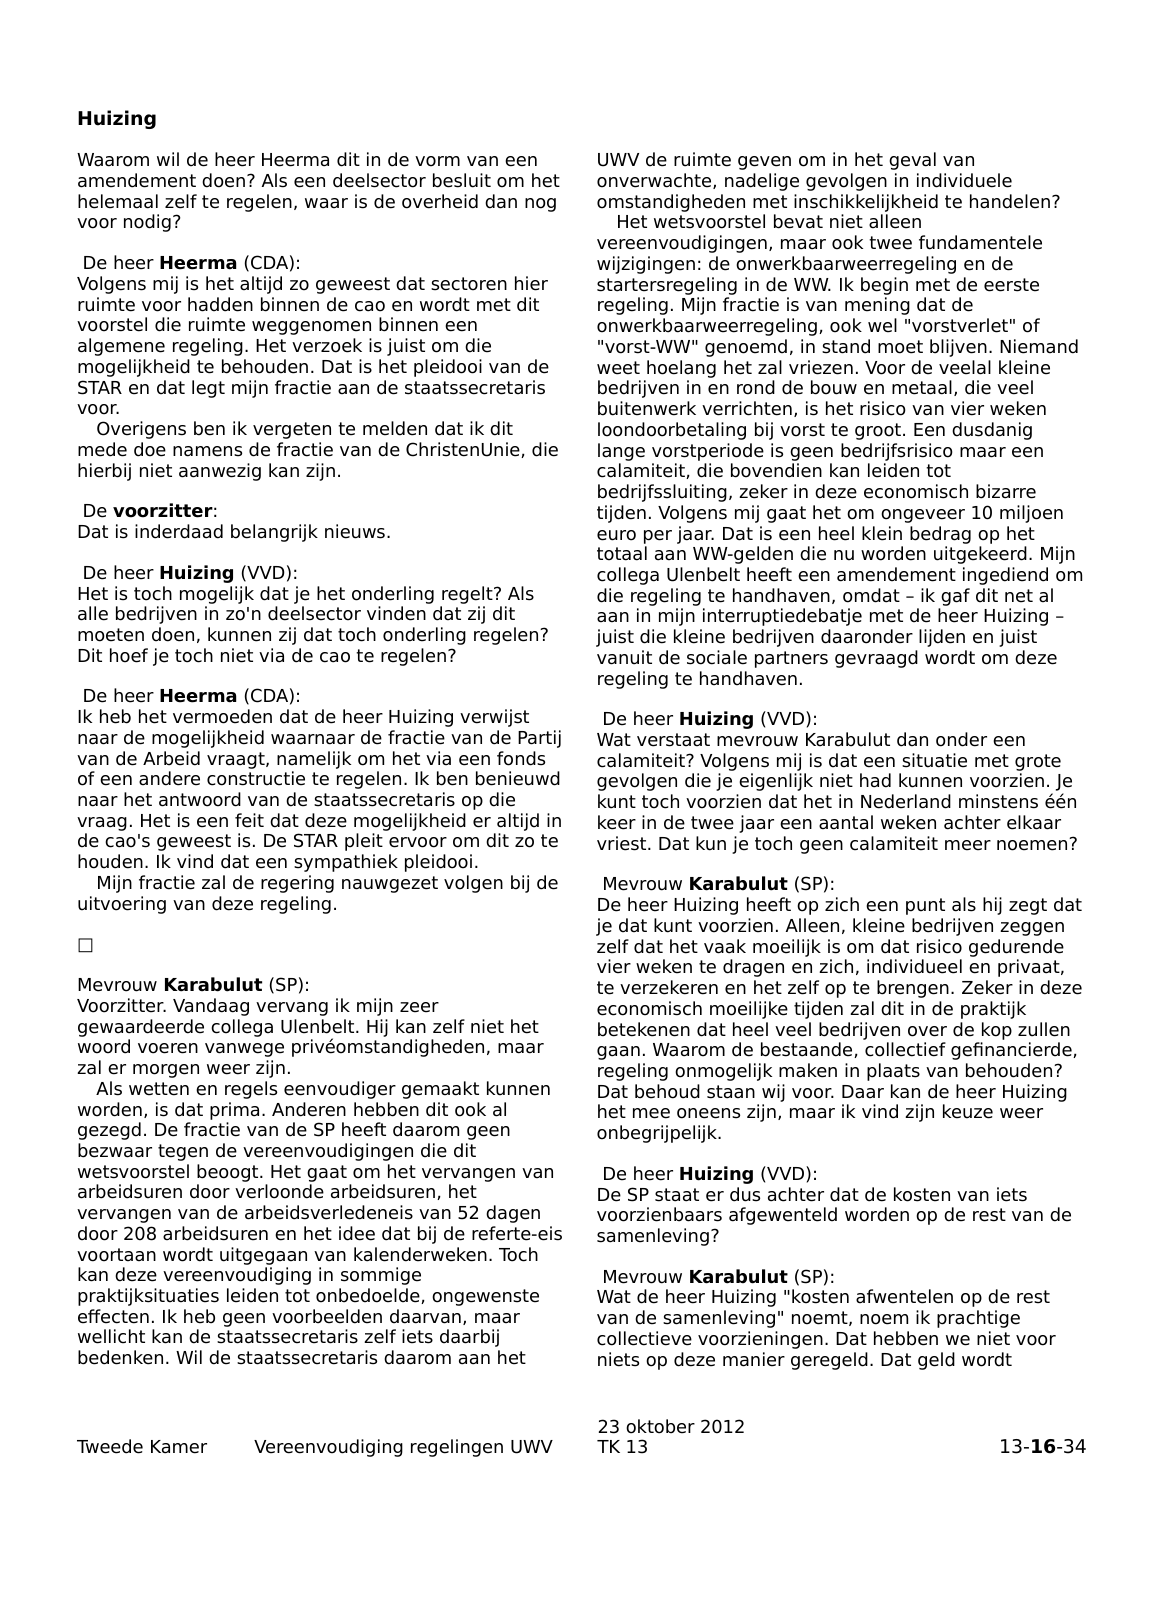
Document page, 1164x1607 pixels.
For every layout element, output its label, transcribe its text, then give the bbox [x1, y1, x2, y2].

text De heer Huizing heeft op zich een punt als hij zegt dat je dat kunt voorzien. Alleen, kleine bedrijven zeggen zelf dat het vaak moeilijk is om dat risico gedurende vier weken te dragen en zich, individueel en privaat, te verzekeren en het zelf op te brengen. Zeker in deze economisch moeilijke tijden zal dit in de praktijk betekenen dat heel veel bedrijven over de kop zullen gaan. Waarom de bestaande, collectief gefinancierde, regeling onmogelijk maken in plaats van behouden? Dat behoud staan wij voor. Daar kan de heer Huizing het mee oneens zijn, maar ik vind zijn keuze weer onbegrijpelijk. [596, 895, 1087, 1144]
text De heer Heerma (CDA): [77, 253, 567, 274]
text De heer Huizing (VVD): [596, 1164, 1087, 1184]
text Waarom wil de heer Heerma dit in de vorm van een amendement doen? Als een deelsector besluit om het helemaal zelf te regelen, waar is de overheid dan nog voor nodig? [77, 150, 567, 233]
text Wat verstaat mevrouw Karabulut dan onder een calamiteit? Volgens mij is dat een situatie met grote gevolgen die je eigenlijk niet had kunnen voorzien. Je kunt toch voorzien dat het in Nederland minstens één keer in de twee jaar een aantal weken achter elkaar vriest. Dat kun je toch geen calamiteit meer noemen? [596, 730, 1087, 854]
text Overigens ben ik vergeten te melden dat ik dit mede doe namens de fractie van de ChristenUnie, die hierbij niet aanwezig kan zijn. [77, 419, 567, 481]
text Ik heb het vermoeden dat de heer Huizing verwijst naar de mogelijkheid waarnaar de fractie van de Partij van de Arbeid vraagt, namelijk om het via een fonds of een andere constructie te regelen. Ik ben benieuwd naar het antwoord van de staatssecretaris op die vraag. Het is een feit dat deze mogelijkheid er altijd in de cao's geweest is. De STAR pleit ervoor om dit zo te houden. Ik vind dat een sympathiek pleidooi. [77, 707, 567, 873]
text Voorzitter. Vandaag vervang ik mijn zeer gewaardeerde collega Ulenbelt. Hij kan zelf niet het woord voeren vanwege privéomstandigheden, maar zal er morgen weer zijn. [77, 996, 567, 1079]
text De voorzitter: [77, 501, 567, 522]
text Mevrouw Karabulut (SP): [596, 874, 1087, 895]
text Mevrouw Karabulut (SP): [596, 1267, 1087, 1287]
text De SP staat er dus achter dat de kosten van iets voorzienbaars afgewenteld worden op de rest van de samenleving? [596, 1184, 1087, 1247]
text Het is toch mogelijk dat je het onderling regelt? Als alle bedrijven in zo'n deelsector vinden dat zij dit moeten doen, kunnen zij dat toch onderling regelen? Dit hoef je toch niet via de cao te regelen? [77, 583, 567, 666]
text De heer Huizing (VVD): [596, 709, 1087, 730]
text Als wetten en regels eenvoudiger gemaakt kunnen worden, is dat prima. Anderen hebben dit ook al gezegd. De fractie van de SP heeft daarom geen bezwaar tegen de vereenvoudigingen die dit wetsvoorstel beoogt. Het gaat om het vervangen van arbeidsuren door verloonde arbeidsuren, het vervangen van de arbeidsverledeneis van 52 dagen door 208 arbeidsuren en het idee dat bij de referte-eis voortaan wordt uitgegaan van kalenderweken. Toch kan deze vereenvoudiging in sommige praktijksituaties leiden tot onbedoelde, ongewenste effecten. Ik heb geen voorbeelden daarvan, maar wellicht kan de staatssecretaris zelf iets daarbij bedenken. Wil de staatssecretaris daarom aan het [77, 1079, 567, 1369]
text Dat is inderdaad belangrijk nieuws. [77, 522, 567, 543]
text Het wetsvoorstel bevat niet alleen vereenvoudigingen, maar ook twee fundamentele wijzigingen: de onwerkbaarweerregeling en de startersregeling in de WW. Ik begin met de eerste regeling. Mijn fractie is van mening dat de onwerkbaarweerregeling, ook wel "vorstverlet" of "vorst-WW" genoemd, in stand moet blijven. Niemand weet hoelang het zal vriezen. Voor de veelal kleine bedrijven in en rond de bouw en metaal, die veel buitenwerk verrichten, is het risico van vier weken loondoorbetaling bij vorst te groot. Een dusdanig lange vorstperiode is geen bedrijfsrisico maar een calamiteit, die bovendien kan leiden tot bedrijfssluiting, zeker in deze economisch bizarre tijden. Volgens mij gaat het om ongeveer 10 miljoen euro per jaar. Dat is een heel klein bedrag op het totaal aan WW-gelden die nu worden uitgekeerd. Mijn collega Ulenbelt heeft een amendement ingediend om die regeling te handhaven, omdat – ik gaf dit net al aan in mijn interruptiedebatje met de heer Huizing – juist die kleine bedrijven daaronder lijden en juist vanuit de sociale partners gevraagd wordt om deze regeling te handhaven. [596, 212, 1087, 689]
text □ [77, 934, 567, 955]
text Mevrouw Karabulut (SP): [77, 975, 567, 996]
text Wat de heer Huizing "kosten afwentelen op de rest van de samenleving" noemt, noem ik prachtige collectieve voorzieningen. Dat hebben we niet voor niets op deze manier geregeld. Dat geld wordt [596, 1287, 1087, 1370]
text De heer Heerma (CDA): [77, 686, 567, 707]
text De heer Huizing (VVD): [77, 563, 567, 583]
text Volgens mij is het altijd zo geweest dat sectoren hier ruimte voor hadden binnen de cao en wordt met dit voorstel die ruimte weggenomen binnen een algemene regeling. Het verzoek is juist om die mogelijkheid te behouden. Dat is het pleidooi van de STAR en dat legt mijn fractie aan de staatssecretaris voor. [77, 274, 567, 419]
text Mijn fractie zal de regering nauwgezet volgen bij de uitvoering van deze regeling. [77, 873, 567, 914]
text UWV de ruimte geven om in het geval van onverwachte, nadelige gevolgen in individuele omstandigheden met inschikkelijkheid te handelen? [596, 150, 1087, 212]
